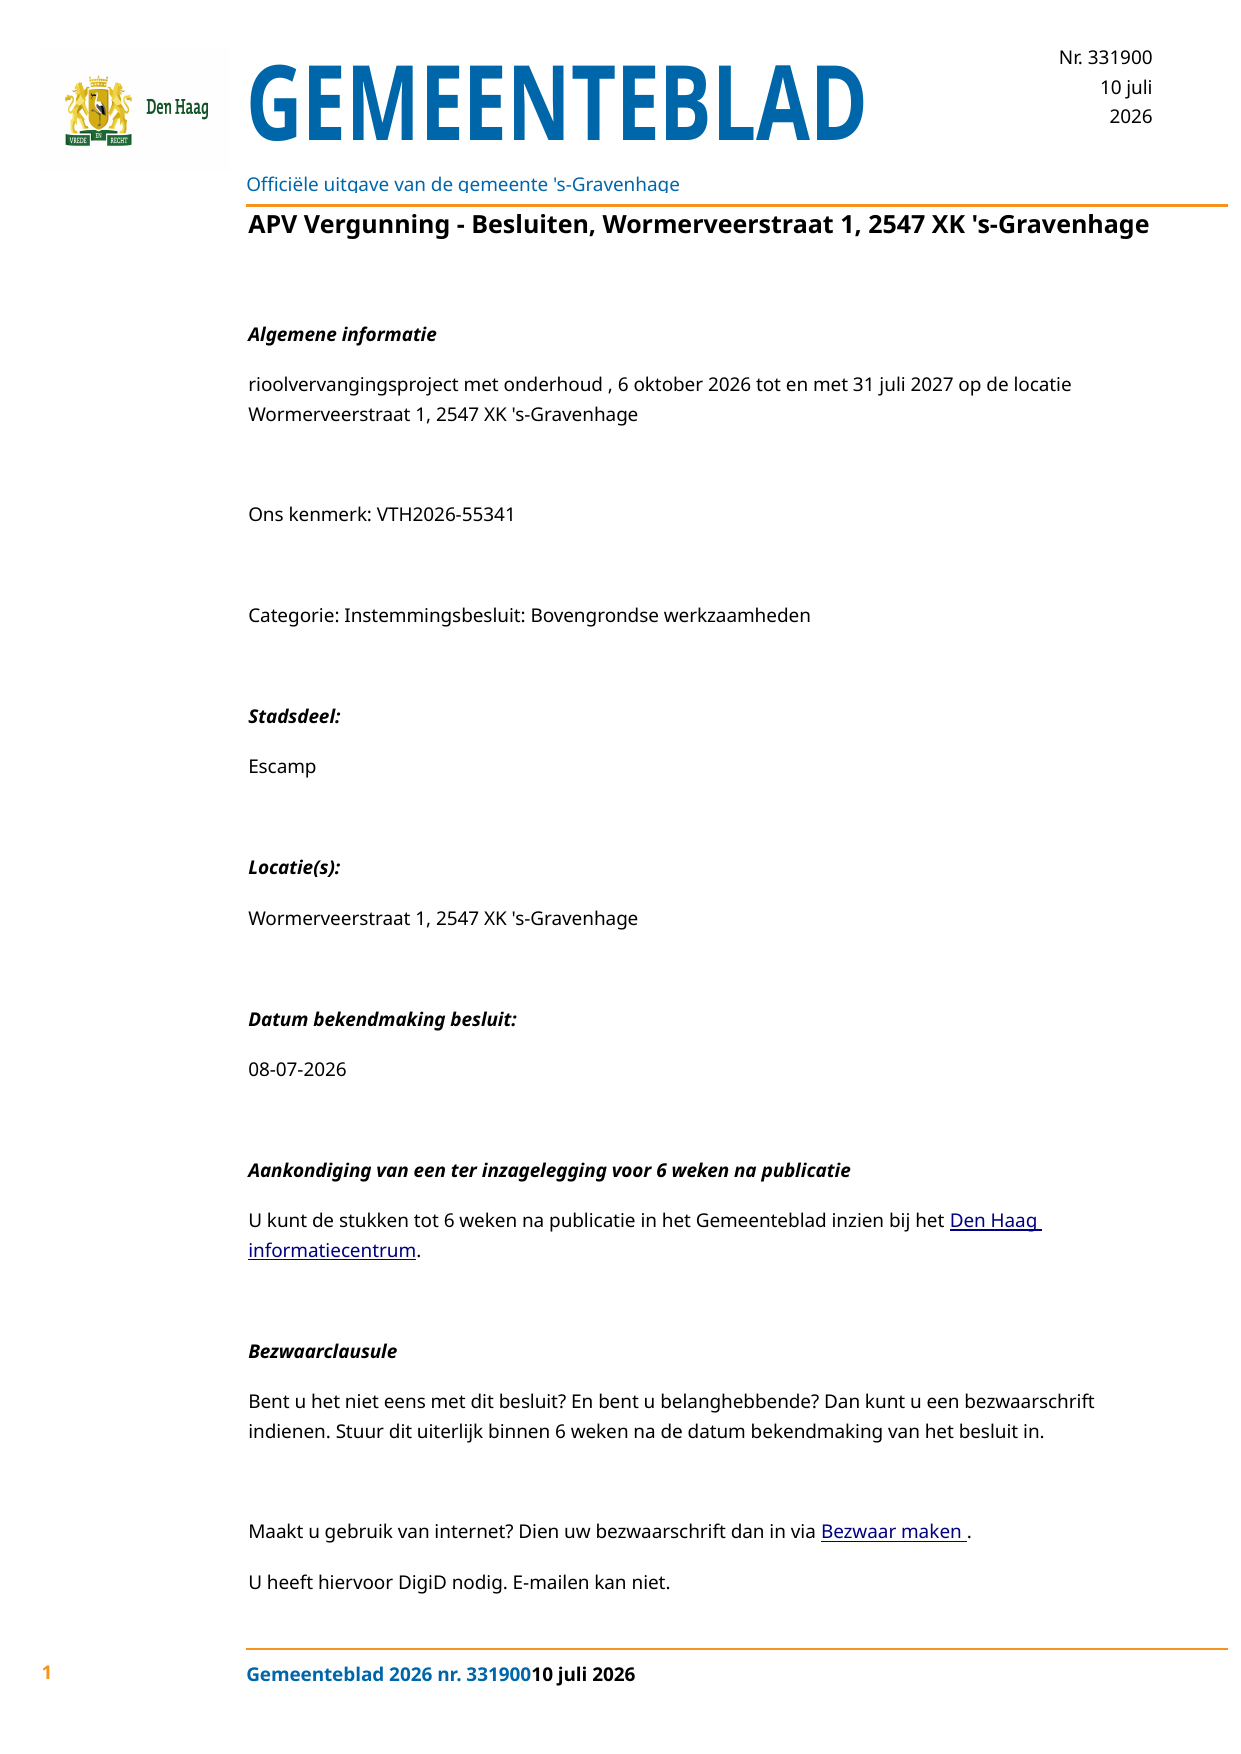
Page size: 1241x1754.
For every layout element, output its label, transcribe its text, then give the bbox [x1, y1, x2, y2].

text Wormerveerstraat 1, 2547 XK 's-Gravenhage [248, 905, 1152, 931]
text Datum bekendmaking besluit: [248, 1006, 1152, 1031]
text U kunt de stukken tot 6 weken na publicatie in het Gemeenteblad inzien bij het Den Haag informatiecentrum. [248, 1207, 1152, 1263]
text 08-07-2026 [248, 1056, 1152, 1082]
picture [41, 47, 231, 172]
text Maakt u gebruik van internet? Dien uw bezwaarschrift dan in via Bezwaar maken . [248, 1519, 1152, 1544]
text Ons kenmerk: VTH2026-55341 [248, 502, 1152, 527]
text rioolvervangingsproject met onderhoud , 6 oktober 2026 tot en met 31 juli 2027 op de locatie Wormerveerstraat 1, 2547 XK 's-Gravenhage [248, 371, 1152, 426]
text Bezwaarclausule [248, 1338, 1152, 1363]
text Escamp [248, 754, 1152, 779]
text Bent u het niet eens met dit besluit? En bent u belanghebbende? Dan kunt u een bezwaarschrift indienen. Stuur dit uiterlijk binnen 6 weken na de datum bekendmaking van het besluit in. [248, 1388, 1152, 1443]
text Categorie: Instemmingsbesluit: Bovengrondse werkzaamheden [248, 602, 1152, 628]
text Aankondiging van een ter inzagelegging voor 6 weken na publicatie [248, 1157, 1152, 1183]
text U heeft hiervoor DigiD nodig. E-mailen kan niet. [248, 1569, 1152, 1595]
text Locatie(s): [248, 854, 1152, 880]
text APV Vergunning - Besluiten, Wormerveerstraat 1, 2547 XK 's-Gravenhage [248, 207, 1152, 241]
text Algemene informatie [248, 321, 1152, 346]
text Stadsdeel: [248, 703, 1152, 729]
